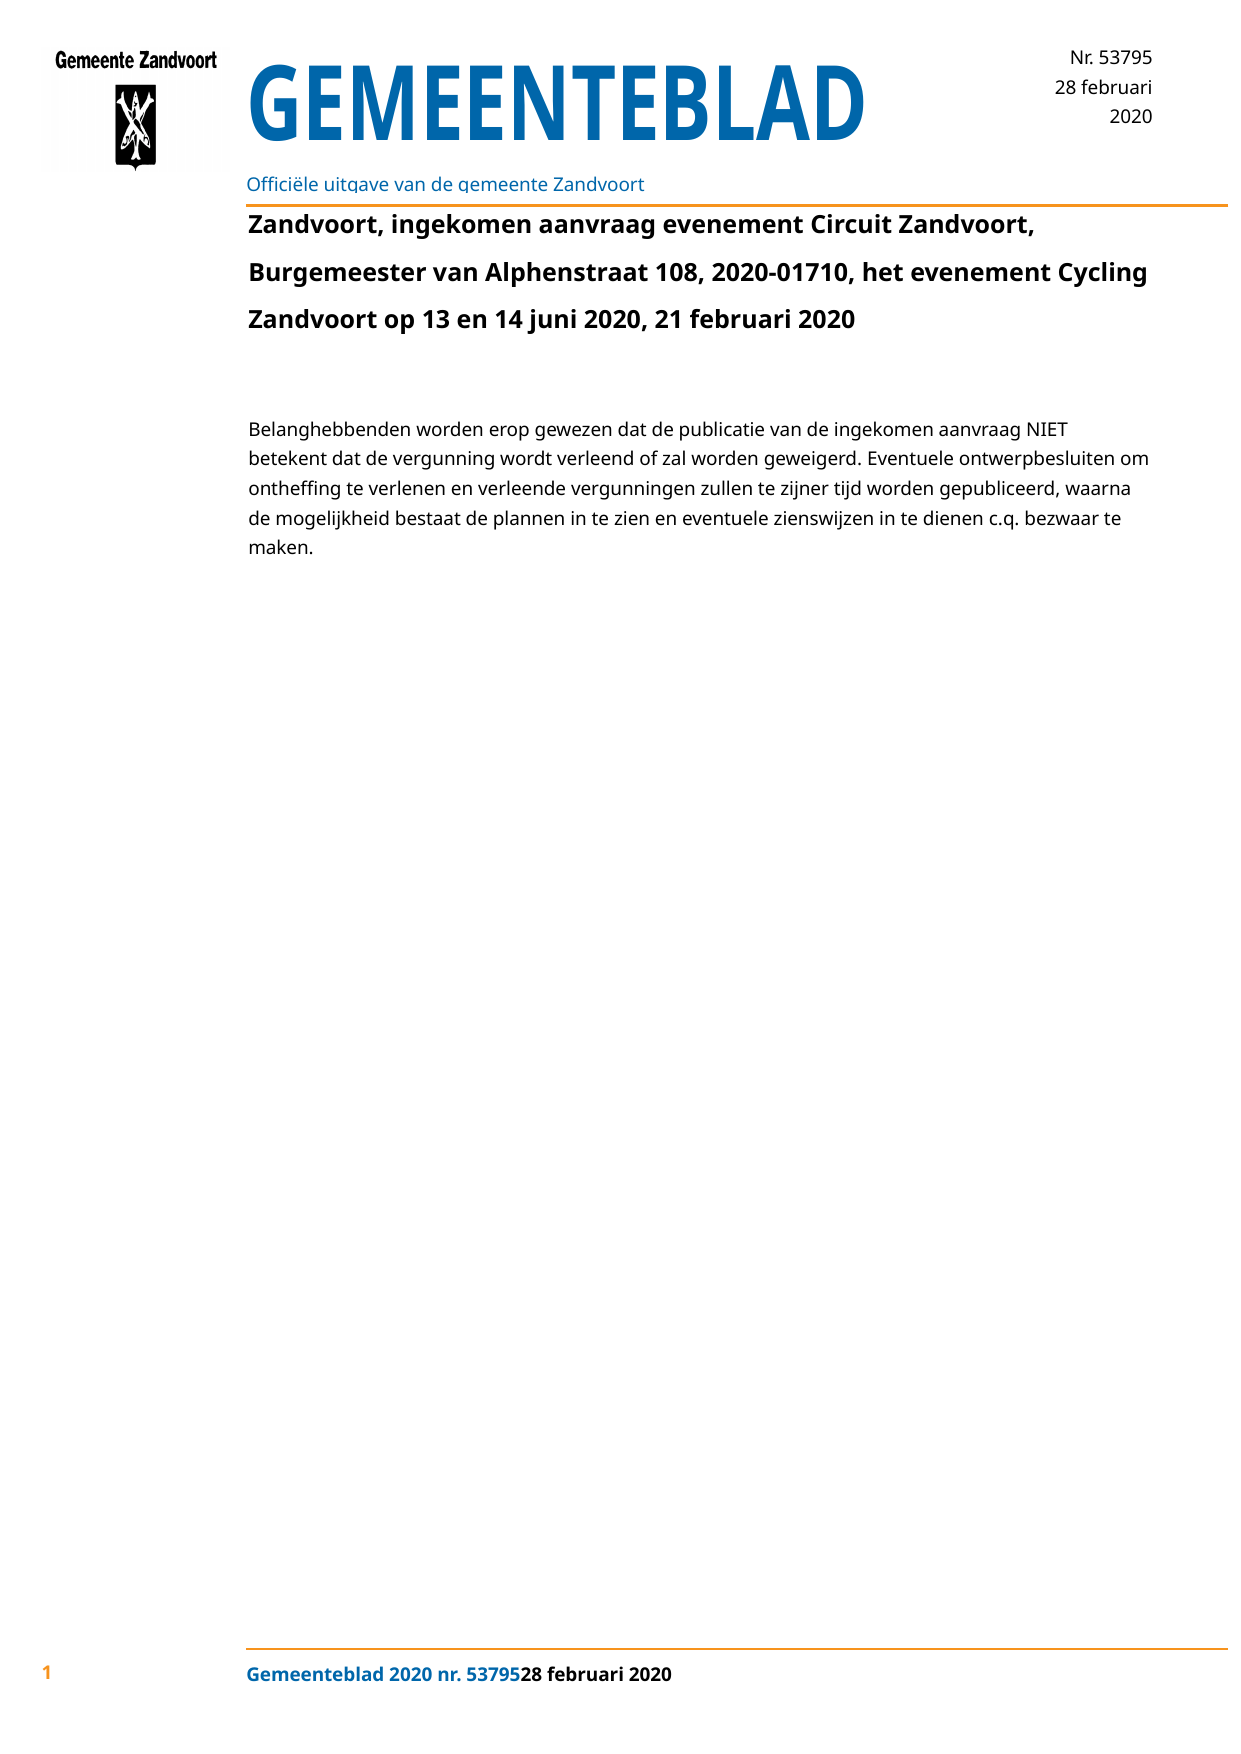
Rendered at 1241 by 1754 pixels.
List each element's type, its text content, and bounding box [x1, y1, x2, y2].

picture [41, 47, 231, 172]
text Belanghebbenden worden erop gewezen dat de publicatie van de ingekomen aanvraag NIET betekent dat de vergunning wordt verleend of zal worden geweigerd. Eventuele ontwerpbesluiten om ontheffing te verlenen en verleende vergunningen zullen te zijner tijd worden gepubliceerd, waarna de mogelijkheid bestaat de plannen in te zien en eventuele zienswijzen in te dienen c.q. bezwaar te maken. [248, 416, 1152, 560]
text Zandvoort, ingekomen aanvraag evenement Circuit Zandvoort, Burgemeester van Alphenstraat 108, 2020-01710, het evenement Cycling Zandvoort op 13 en 14 juni 2020, 21 februari 2020 [248, 207, 1152, 336]
